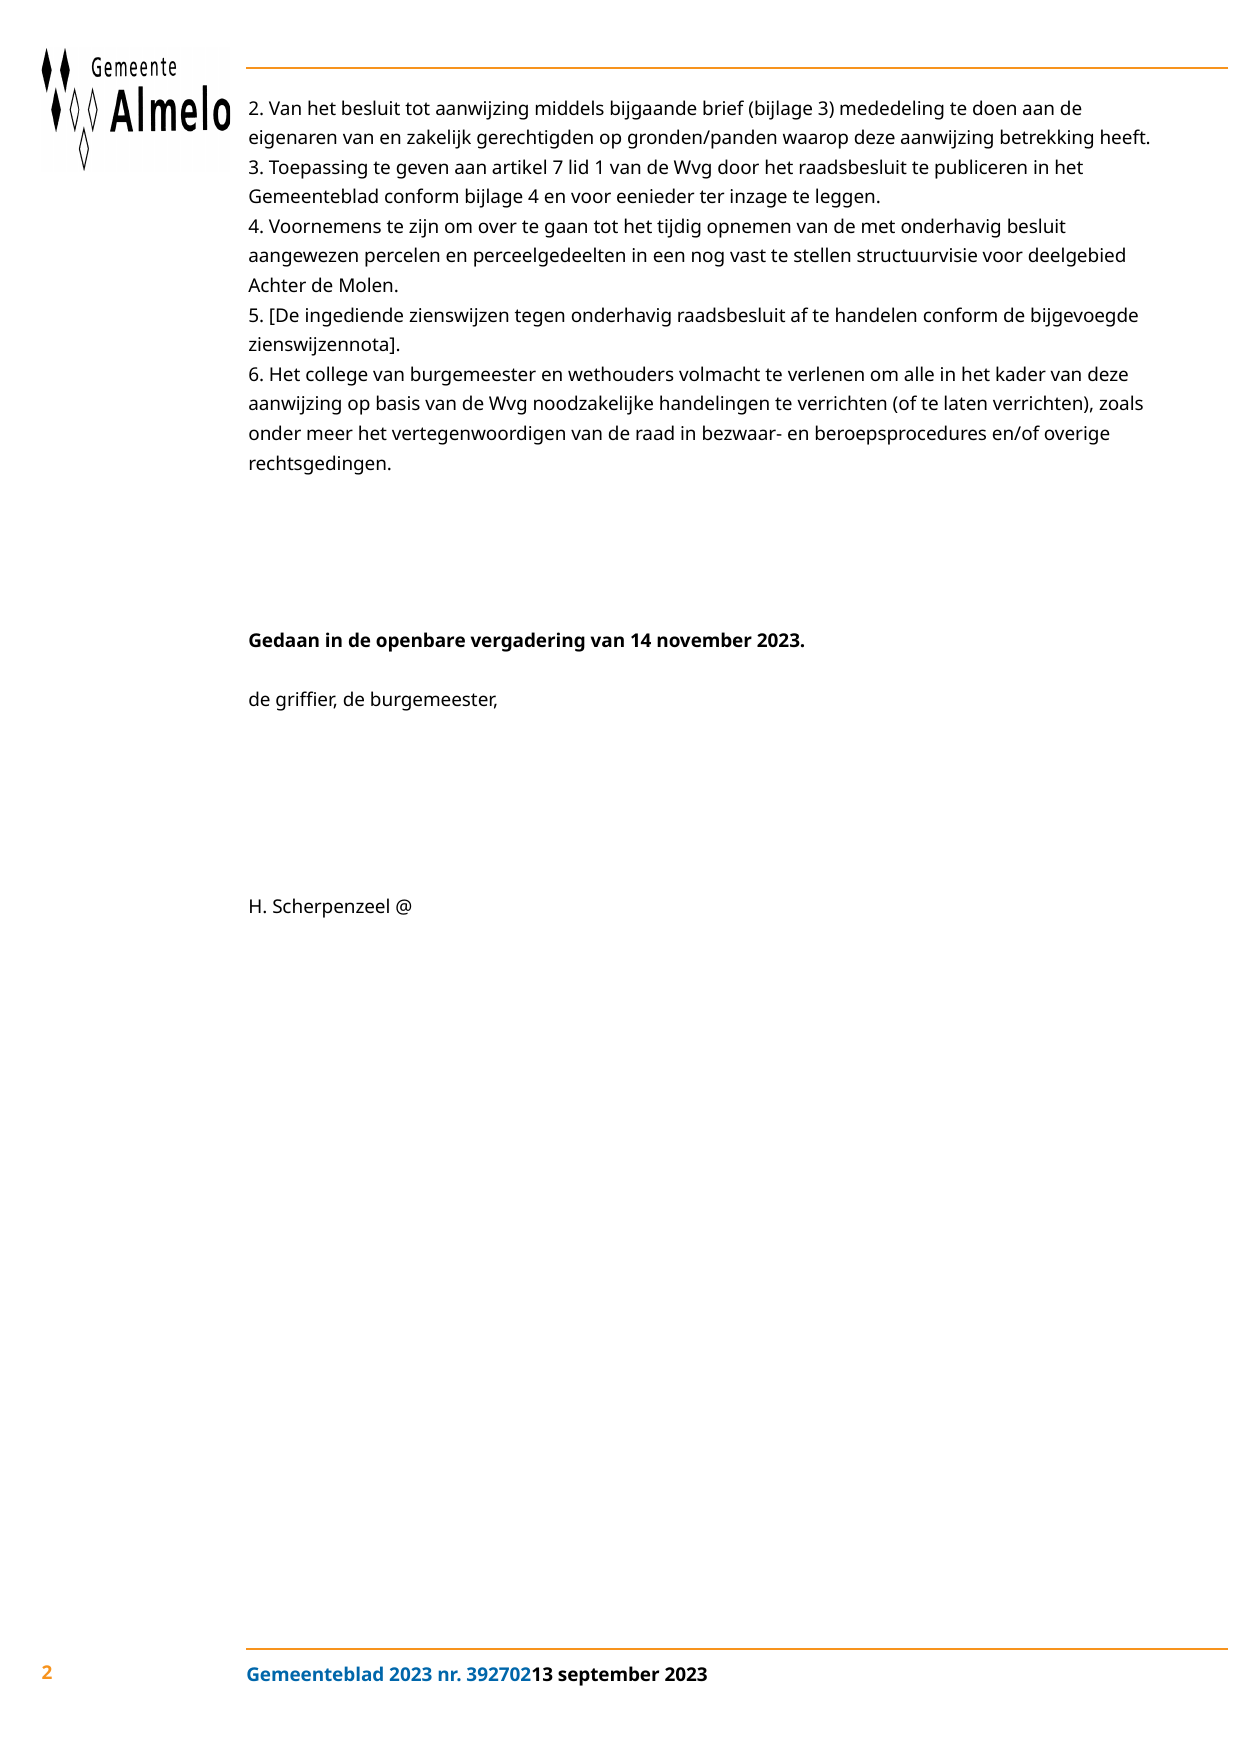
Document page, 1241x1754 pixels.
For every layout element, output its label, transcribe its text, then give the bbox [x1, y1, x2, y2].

text 2. Van het besluit tot aanwijzing middels bijgaande brief (bijlage 3) mededeling te doen aan de eigenaren van en zakelijk gerechtigden op gronden/panden waarop deze aanwijzing betrekking heeft. [248, 95, 1152, 150]
picture [41, 47, 231, 172]
text Gedaan in de openbare vergadering van 14 november 2023. [248, 627, 1152, 653]
text 3. Toepassing te geven aan artikel 7 lid 1 van de Wvg door het raadsbesluit te publiceren in het Gemeenteblad conform bijlage 4 en voor eenieder ter inzage te leggen. [248, 154, 1152, 209]
text de griffier, de burgemeester, [248, 686, 1152, 712]
text H. Scherpenzeel @ [248, 893, 1152, 919]
text 5. [De ingediende zienswijzen tegen onderhavig raadsbesluit af te handelen conform de bijgevoegde zienswijzennota]. [248, 302, 1152, 357]
text 4. Voornemens te zijn om over te gaan tot het tijdig opnemen van de met onderhavig besluit aangewezen percelen en perceelgedeelten in een nog vast te stellen structuurvisie voor deelgebied Achter de Molen. [248, 213, 1152, 298]
text 6. Het college van burgemeester en wethouders volmacht te verlenen om alle in het kader van deze aanwijzing op basis van de Wvg noodzakelijke handelingen te verrichten (of te laten verrichten), zoals onder meer het vertegenwoordigen van de raad in bezwaar- en beroepsprocedures en/of overige rechtsgedingen. [248, 361, 1152, 476]
